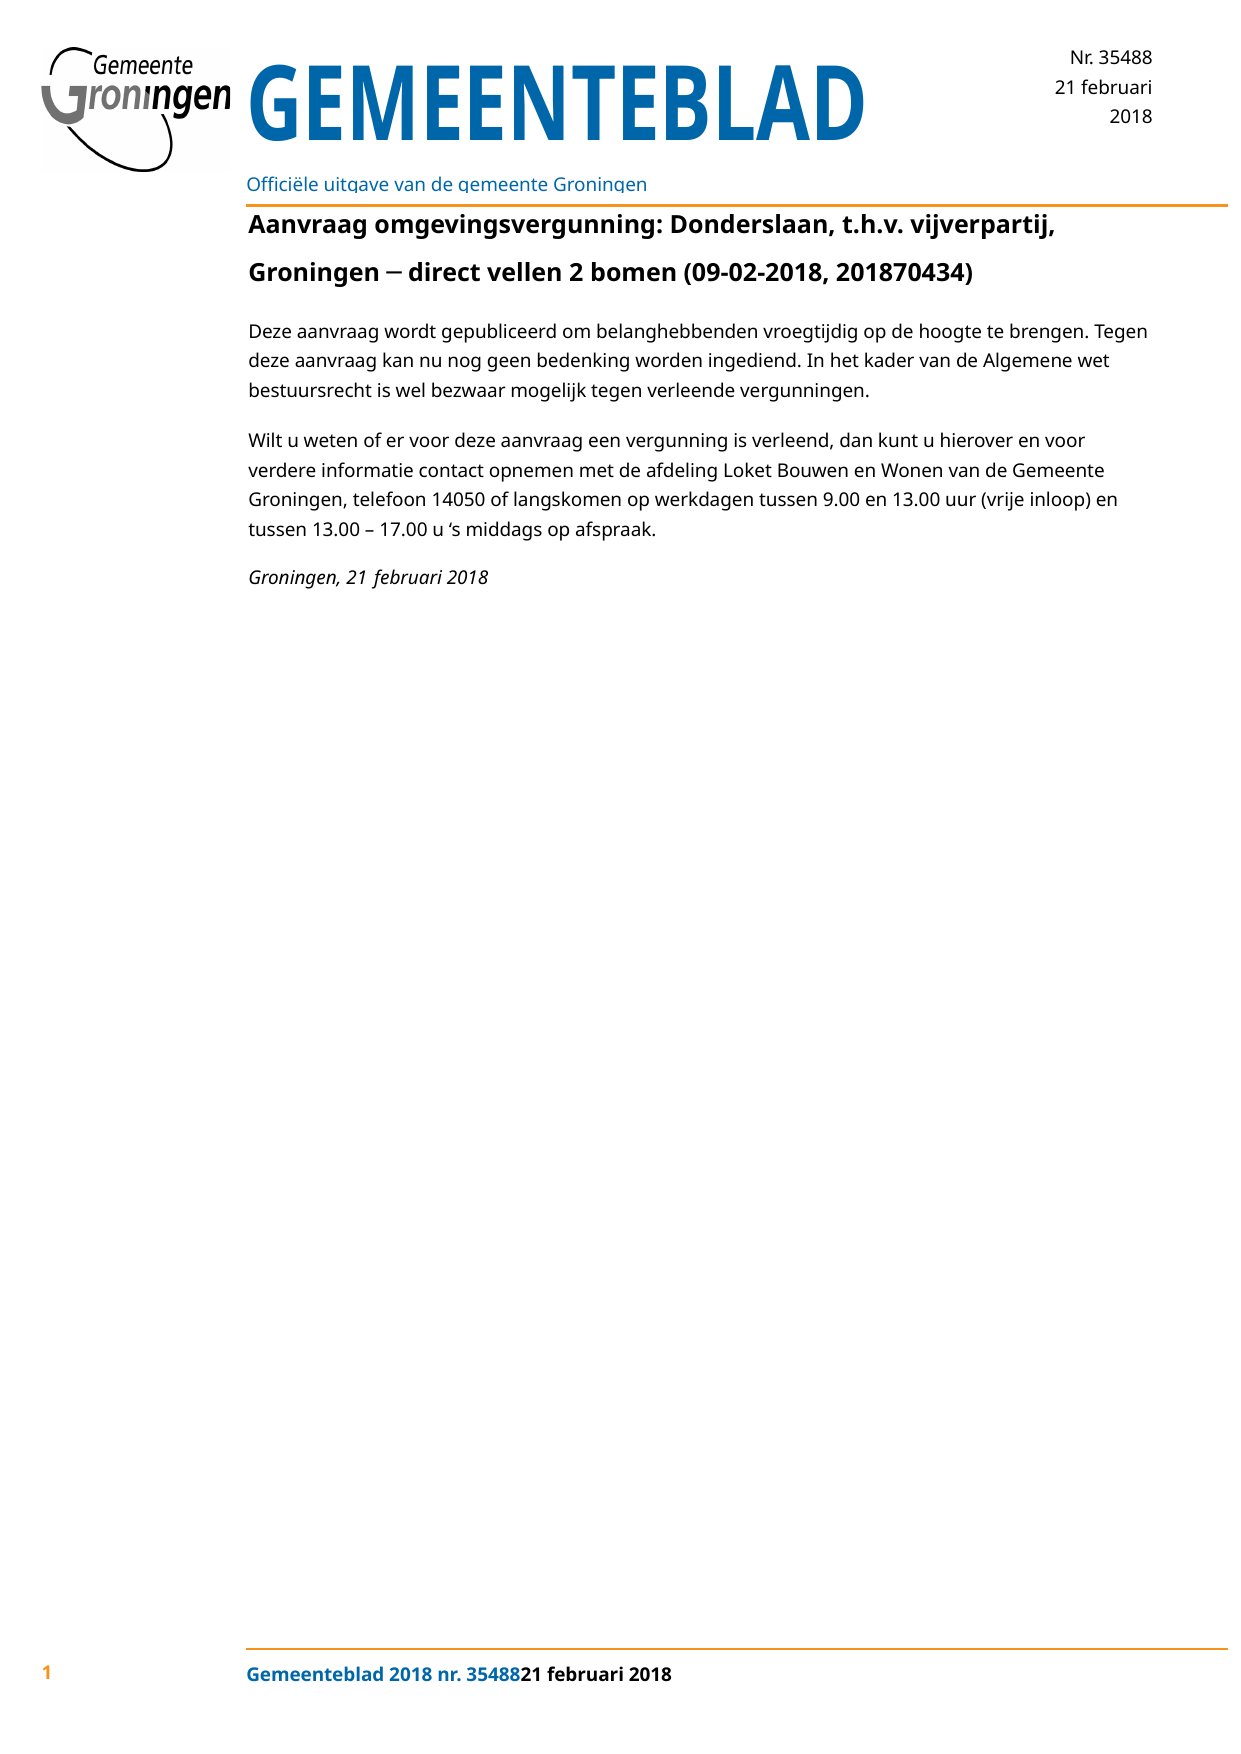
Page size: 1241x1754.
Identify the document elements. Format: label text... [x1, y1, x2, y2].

text Aanvraag omgevingsvergunning: Donderslaan, t.h.v. vijverpartij, Groningen ─ direct vellen 2 bomen (09-02-2018, 201870434) [248, 207, 1152, 288]
picture [41, 47, 231, 172]
text Deze aanvraag wordt gepubliceerd om belanghebbenden vroegtijdig op de hoogte te brengen. Tegen deze aanvraag kan nu nog geen bedenking worden ingediend. In het kader van de Algemene wet bestuursrecht is wel bezwaar mogelijk tegen verleende vergunningen. [248, 318, 1152, 403]
text Wilt u weten of er voor deze aanvraag een vergunning is verleend, dan kunt u hierover en voor verdere informatie contact opnemen met de afdeling Loket Bouwen en Wonen van de Gemeente Groningen, telefoon 14050 of langskomen op werkdagen tussen 9.00 en 13.00 uur (vrije inloop) en tussen 13.00 – 17.00 u ‘s middags op afspraak. [248, 427, 1152, 542]
text Groningen, 21 februari 2018 [248, 564, 1152, 590]
